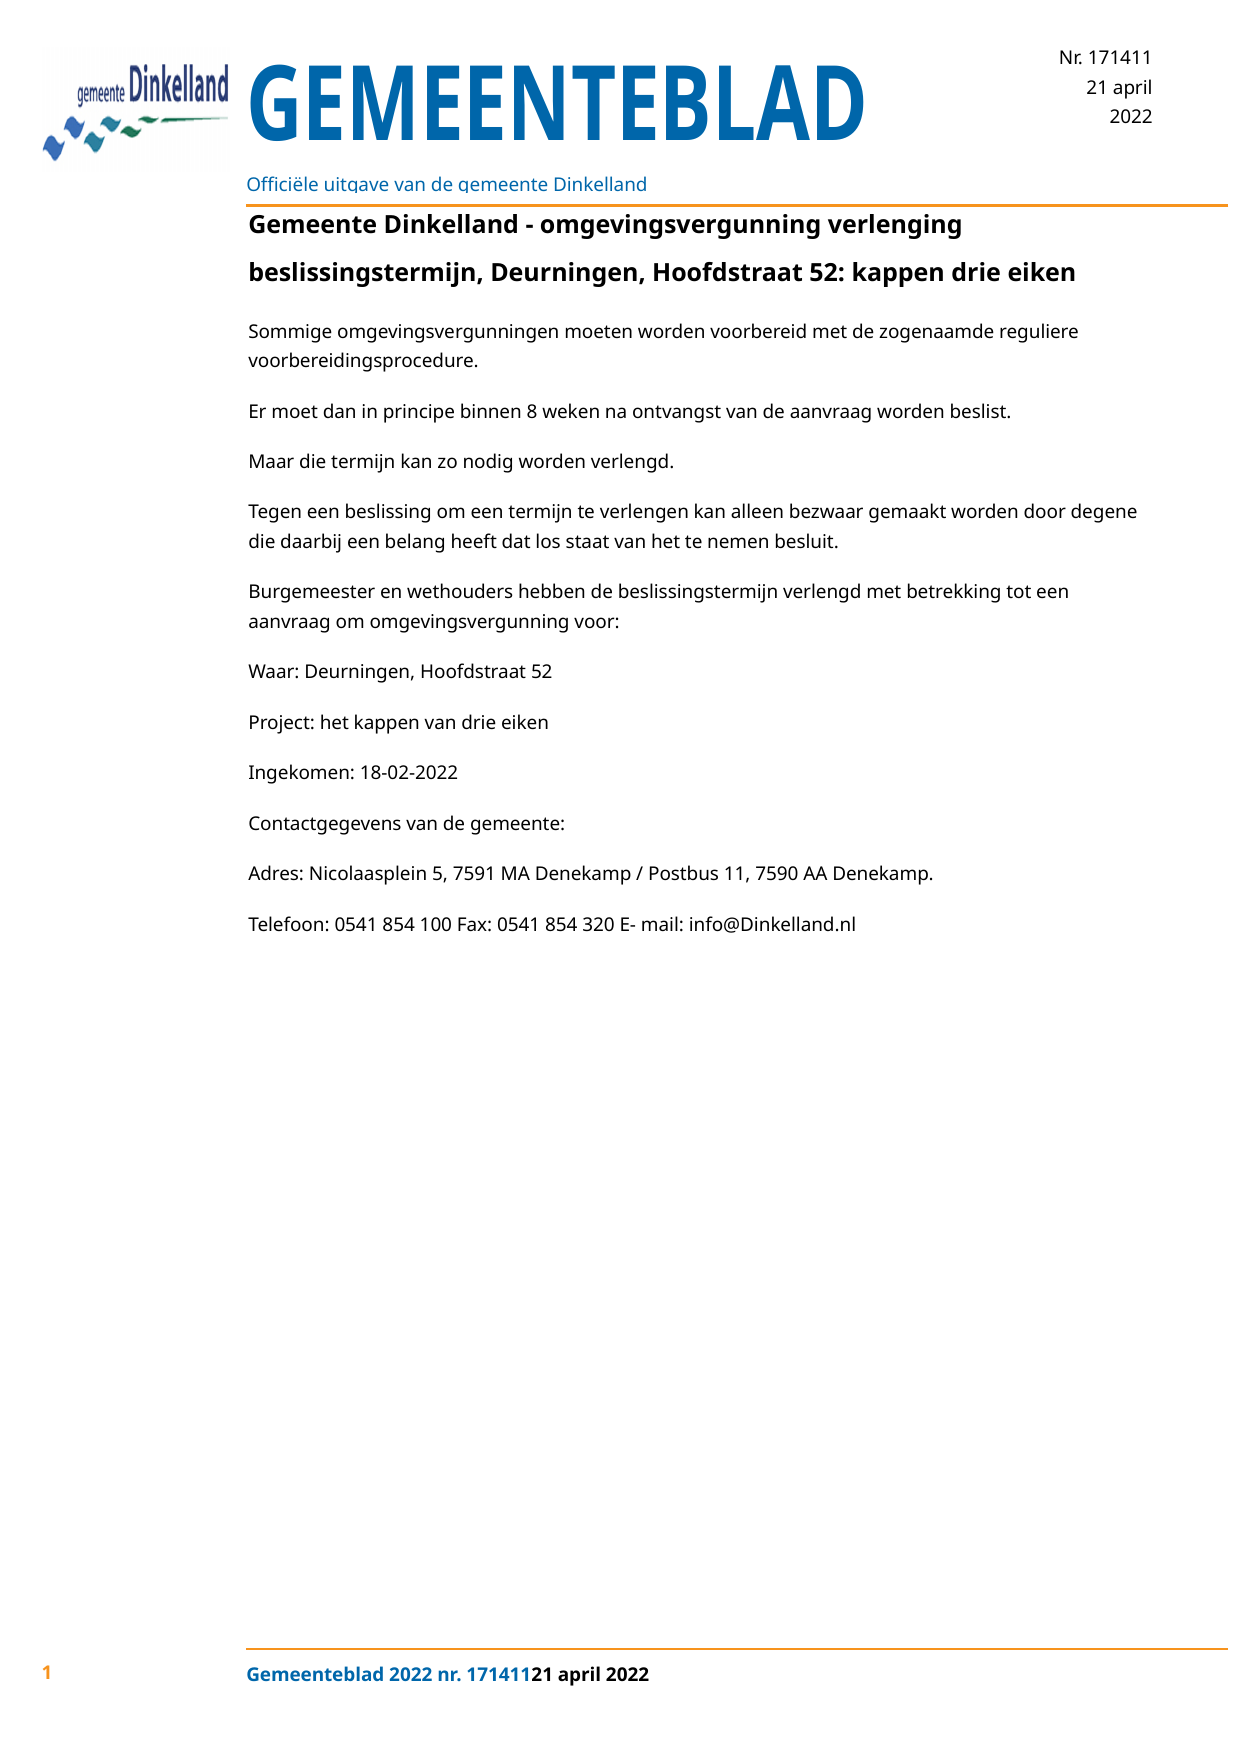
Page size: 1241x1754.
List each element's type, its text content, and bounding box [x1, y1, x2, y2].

text Contactgegevens van de gemeente: [248, 810, 1152, 836]
text Tegen een beslissing om een termijn te verlengen kan alleen bezwaar gemaakt worden door degene die daarbij een belang heeft dat los staat van het te nemen besluit. [248, 499, 1152, 554]
text Sommige omgevingsvergunningen moeten worden voorbereid met de zogenaamde reguliere voorbereidingsprocedure. [248, 318, 1152, 373]
text Maar die termijn kan zo nodig worden verlengd. [248, 448, 1152, 474]
text Waar: Deurningen, Hoofdstraat 52 [248, 659, 1152, 684]
text Burgemeester en wethouders hebben de beslissingstermijn verlengd met betrekking tot een aanvraag om omgevingsvergunning voor: [248, 579, 1152, 634]
text Project: het kappen van drie eiken [248, 709, 1152, 735]
picture [41, 47, 231, 172]
text Ingekomen: 18-02-2022 [248, 759, 1152, 785]
text Telefoon: 0541 854 100 Fax: 0541 854 320 E- mail: info@Dinkelland.nl [248, 911, 1152, 937]
text Er moet dan in principe binnen 8 weken na ontvangst van de aanvraag worden beslist. [248, 398, 1152, 424]
text Adres: Nicolaasplein 5, 7591 MA Denekamp / Postbus 11, 7590 AA Denekamp. [248, 860, 1152, 886]
text Gemeente Dinkelland - omgevingsvergunning verlenging beslissingstermijn, Deurningen, Hoofdstraat 52: kappen drie eiken [248, 207, 1152, 288]
